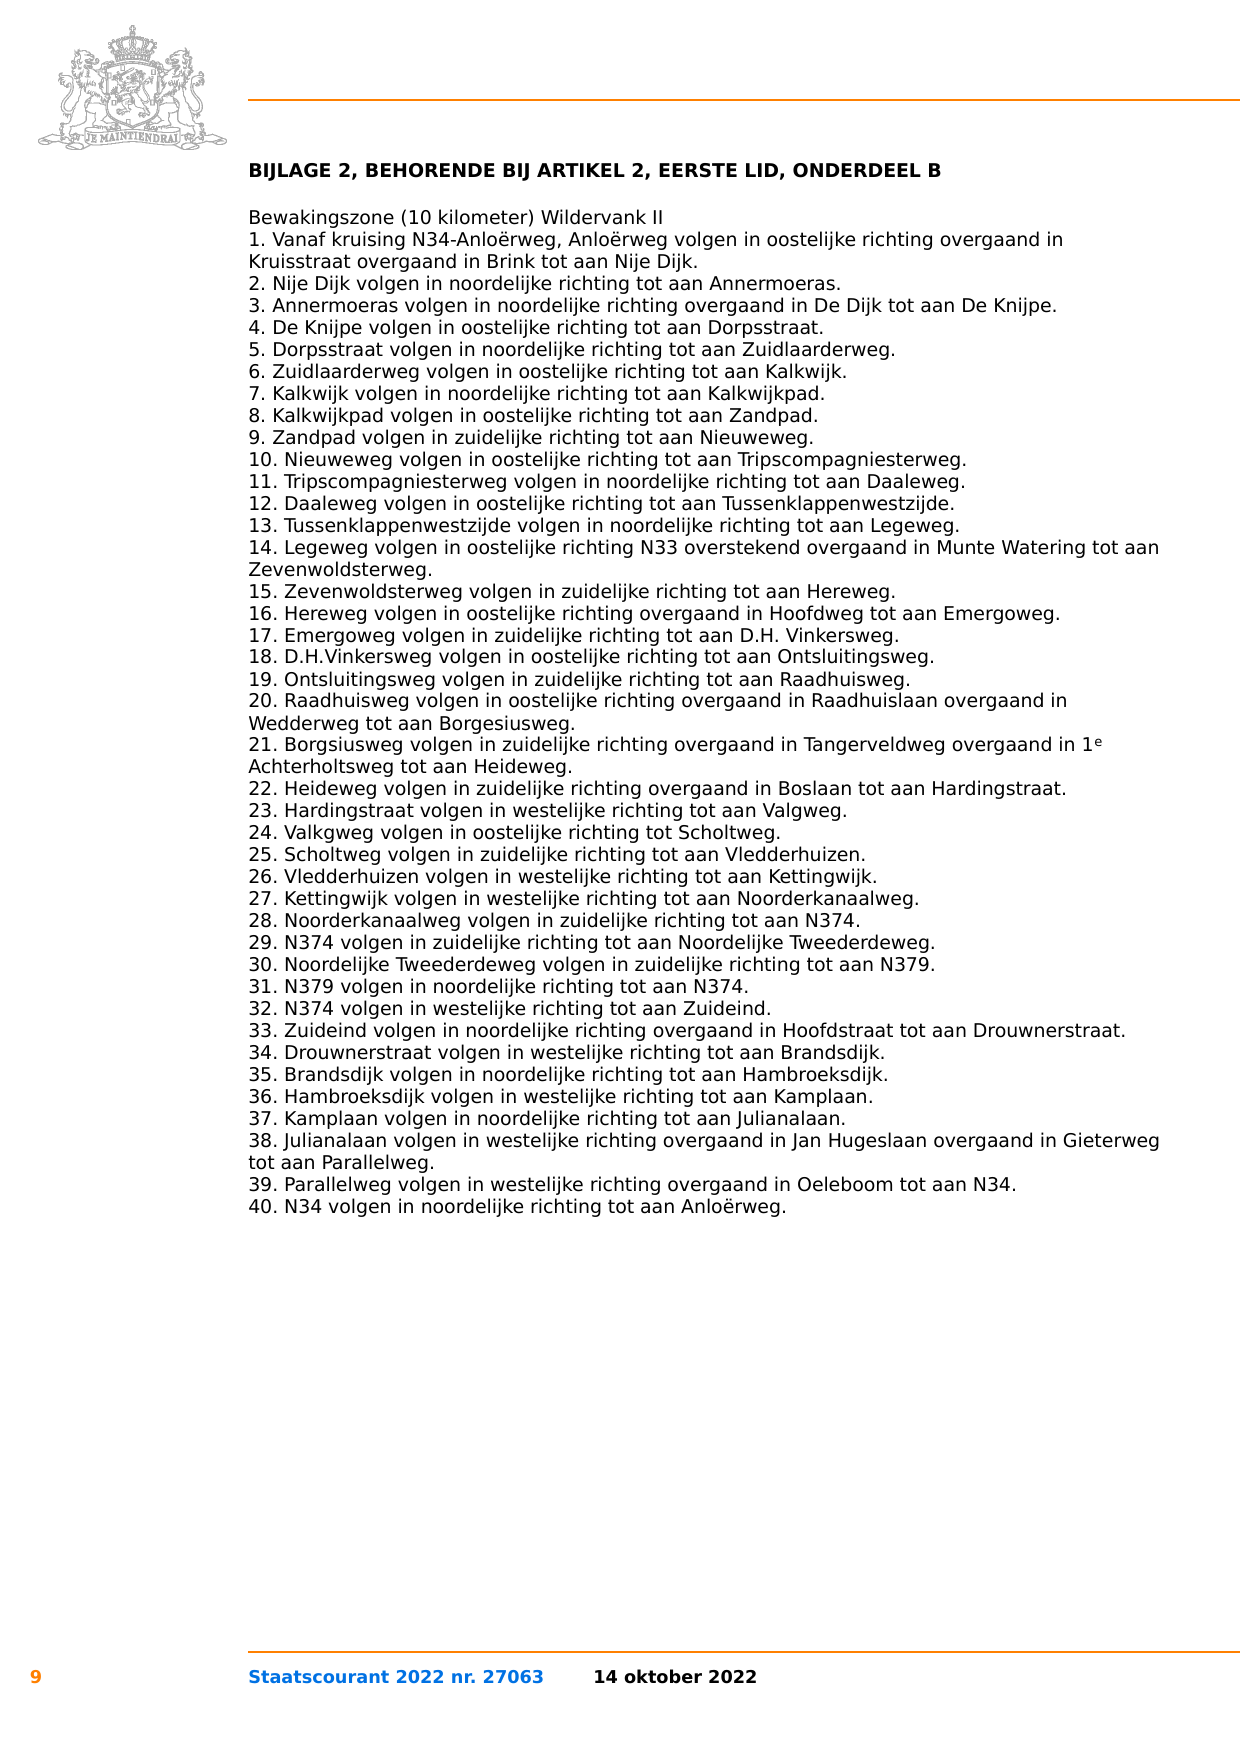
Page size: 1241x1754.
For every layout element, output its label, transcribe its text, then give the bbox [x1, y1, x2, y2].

text 39. Parallelweg volgen in westelijke richting overgaand in Oeleboom tot aan N34. [248, 1174, 1163, 1196]
text 30. Noordelijke Tweederdeweg volgen in zuidelijke richting tot aan N379. [248, 954, 1163, 976]
text 27. Kettingwijk volgen in westelijke richting tot aan Noorderkanaalweg. [248, 888, 1163, 910]
text 11. Tripscompagniesterweg volgen in noordelijke richting tot aan Daaleweg. [248, 471, 1163, 493]
text 26. Vledderhuizen volgen in westelijke richting tot aan Kettingwijk. [248, 866, 1163, 888]
text 25. Scholtweg volgen in zuidelijke richting tot aan Vledderhuizen. [248, 844, 1163, 866]
text 35. Brandsdijk volgen in noordelijke richting tot aan Hambroeksdijk. [248, 1064, 1163, 1086]
text Bewakingszone (10 kilometer) Wildervank II [248, 207, 1163, 229]
text 6. Zuidlaarderweg volgen in oostelijke richting tot aan Kalkwijk. [248, 361, 1163, 383]
text 34. Drouwnerstraat volgen in westelijke richting tot aan Brandsdijk. [248, 1042, 1163, 1064]
text 32. N374 volgen in westelijke richting tot aan Zuideind. [248, 998, 1163, 1020]
text 18. D.H.Vinkersweg volgen in oostelijke richting tot aan Ontsluitingsweg. [248, 646, 1163, 668]
text 23. Hardingstraat volgen in westelijke richting tot aan Valgweg. [248, 800, 1163, 822]
text 21. Borgsiusweg volgen in zuidelijke richting overgaand in Tangerveldweg overgaand in 1e Achterholtsweg tot aan Heideweg. [248, 734, 1163, 778]
text 17. Emergoweg volgen in zuidelijke richting tot aan D.H. Vinkersweg. [248, 624, 1163, 646]
text 2. Nije Dijk volgen in noordelijke richting tot aan Annermoeras. [248, 273, 1163, 295]
text 12. Daaleweg volgen in oostelijke richting tot aan Tussenklappenwestzijde. [248, 493, 1163, 514]
text 7. Kalkwijk volgen in noordelijke richting tot aan Kalkwijkpad. [248, 383, 1163, 405]
text 13. Tussenklappenwestzijde volgen in noordelijke richting tot aan Legeweg. [248, 514, 1163, 537]
picture [38, 25, 227, 150]
text 37. Kamplaan volgen in noordelijke richting tot aan Julianalaan. [248, 1108, 1163, 1130]
text 4. De Knijpe volgen in oostelijke richting tot aan Dorpsstraat. [248, 317, 1163, 339]
text 38. Julianalaan volgen in westelijke richting overgaand in Jan Hugeslaan overgaand in Gieterweg tot aan Parallelweg. [248, 1130, 1163, 1174]
text 20. Raadhuisweg volgen in oostelijke richting overgaand in Raadhuislaan overgaand in Wedderweg tot aan Borgesiusweg. [248, 690, 1163, 734]
text 10. Nieuweweg volgen in oostelijke richting tot aan Tripscompagniesterweg. [248, 449, 1163, 471]
text 29. N374 volgen in zuidelijke richting tot aan Noordelijke Tweederdeweg. [248, 932, 1163, 954]
text 36. Hambroeksdijk volgen in westelijke richting tot aan Kamplaan. [248, 1086, 1163, 1108]
text 14. Legeweg volgen in oostelijke richting N33 overstekend overgaand in Munte Watering tot aan Zevenwoldsterweg. [248, 537, 1163, 581]
text 22. Heideweg volgen in zuidelijke richting overgaand in Boslaan tot aan Hardingstraat. [248, 778, 1163, 800]
text 9. Zandpad volgen in zuidelijke richting tot aan Nieuweweg. [248, 427, 1163, 449]
subtitle BIJLAGE 2, BEHORENDE BIJ ARTIKEL 2, EERSTE LID, ONDERDEEL B [248, 160, 1163, 182]
text 3. Annermoeras volgen in noordelijke richting overgaand in De Dijk tot aan De Knijpe. [248, 295, 1163, 317]
text 24. Valkgweg volgen in oostelijke richting tot Scholtweg. [248, 822, 1163, 844]
text 33. Zuideind volgen in noordelijke richting overgaand in Hoofdstraat tot aan Drouwnerstraat. [248, 1020, 1163, 1042]
text 16. Hereweg volgen in oostelijke richting overgaand in Hoofdweg tot aan Emergoweg. [248, 602, 1163, 624]
text 1. Vanaf kruising N34-Anloërweg, Anloërweg volgen in oostelijke richting overgaand in Kruisstraat overgaand in Brink tot aan Nije Dijk. [248, 229, 1163, 273]
text 31. N379 volgen in noordelijke richting tot aan N374. [248, 976, 1163, 998]
text 8. Kalkwijkpad volgen in oostelijke richting tot aan Zandpad. [248, 405, 1163, 427]
text 15. Zevenwoldsterweg volgen in zuidelijke richting tot aan Hereweg. [248, 581, 1163, 602]
text 40. N34 volgen in noordelijke richting tot aan Anloërweg. [248, 1196, 1163, 1218]
text 5. Dorpsstraat volgen in noordelijke richting tot aan Zuidlaarderweg. [248, 339, 1163, 361]
text 28. Noorderkanaalweg volgen in zuidelijke richting tot aan N374. [248, 910, 1163, 932]
text 19. Ontsluitingsweg volgen in zuidelijke richting tot aan Raadhuisweg. [248, 668, 1163, 690]
